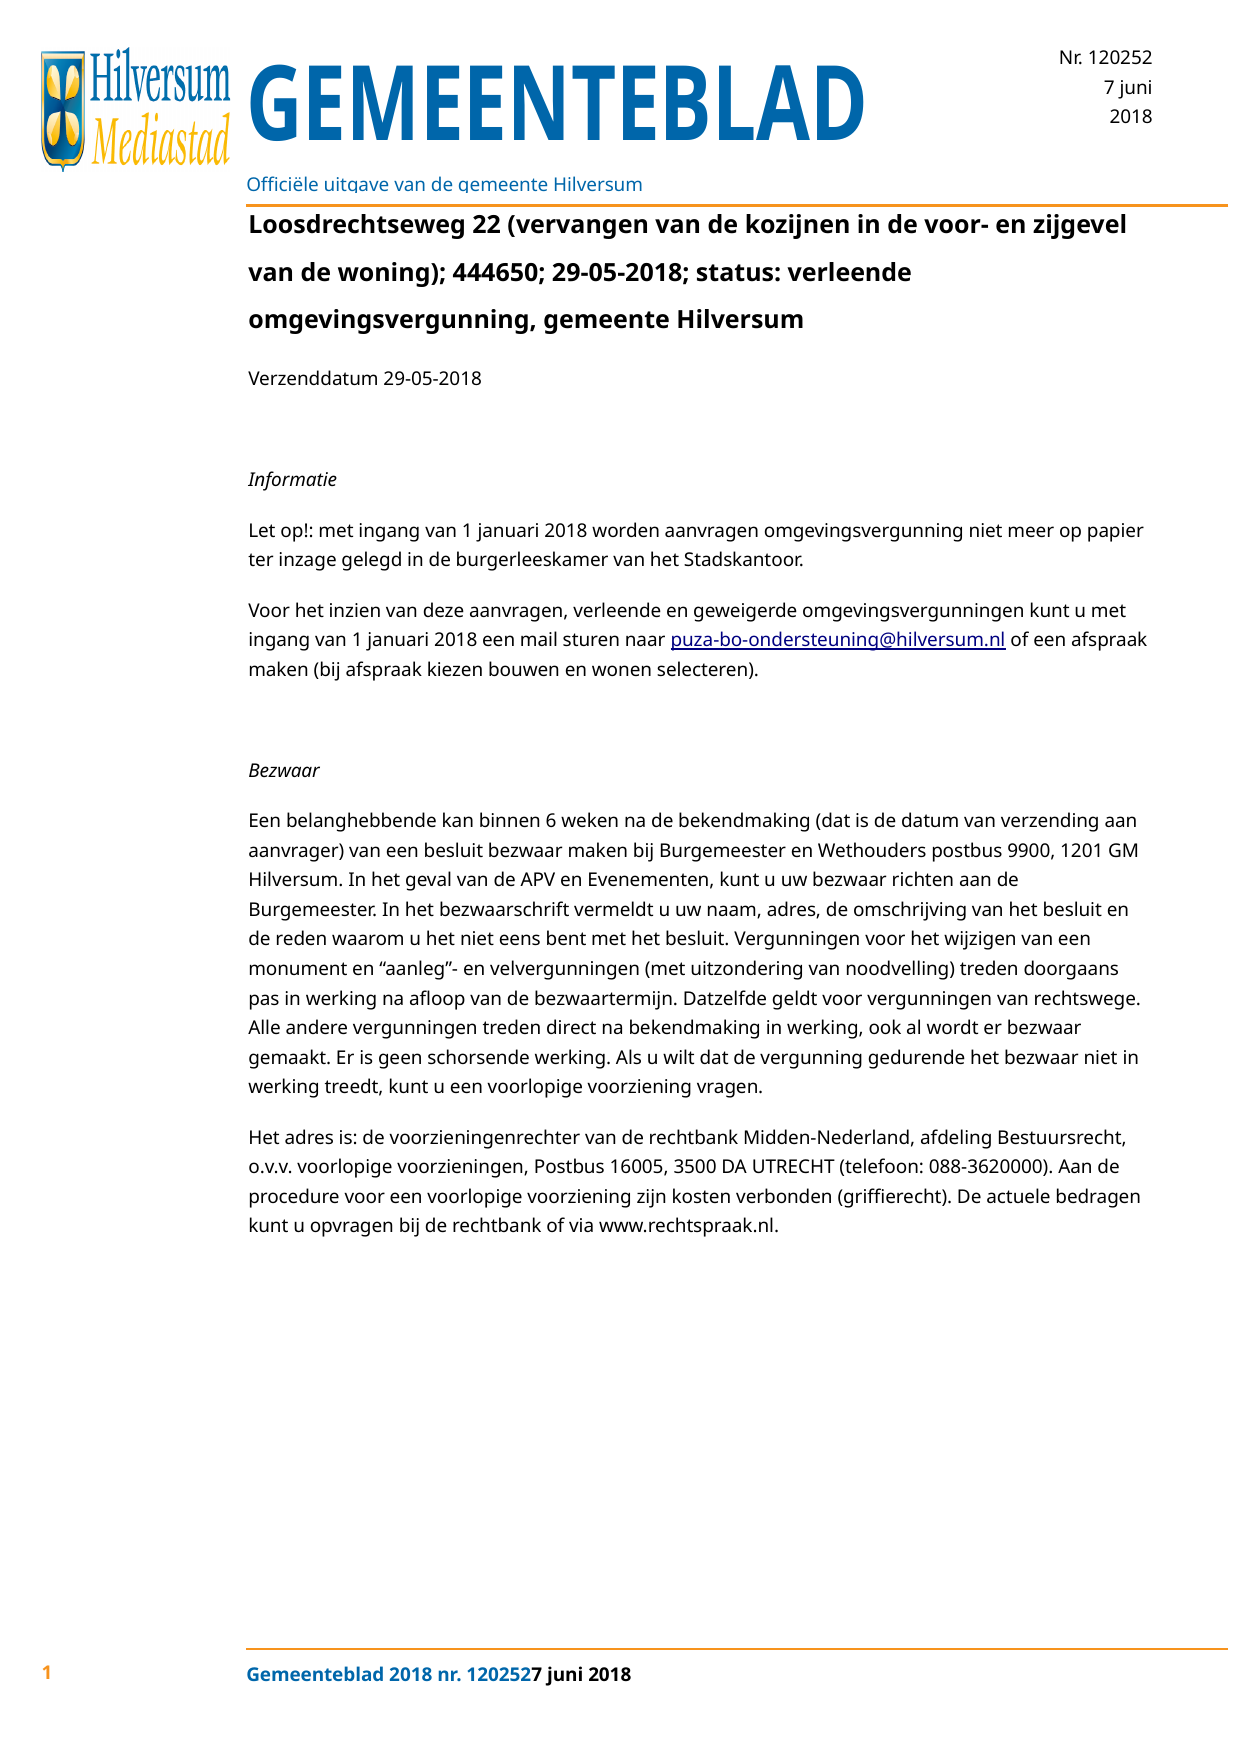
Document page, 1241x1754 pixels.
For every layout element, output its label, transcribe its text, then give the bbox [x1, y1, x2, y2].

text Informatie [248, 466, 1152, 492]
text Bezwaar [248, 757, 1152, 782]
text Voor het inzien van deze aanvragen, verleende en geweigerde omgevingsvergunningen kunt u met ingang van 1 januari 2018 een mail sturen naar puza-bo-ondersteuning@hilversum.nl of een afspraak maken (bij afspraak kiezen bouwen en wonen selecteren). [248, 597, 1152, 682]
text Verzenddatum 29-05-2018 [248, 366, 1152, 391]
text Loosdrechtseweg 22 (vervangen van de kozijnen in de voor- en zijgevel van de woning); 444650; 29-05-2018; status: verleende omgevingsvergunning, gemeente Hilversum [248, 207, 1152, 336]
text Een belanghebbende kan binnen 6 weken na de bekendmaking (dat is de datum van verzending aan aanvrager) van een besluit bezwaar maken bij Burgemeester en Wethouders postbus 9900, 1201 GM Hilversum. In het geval van de APV en Evenementen, kunt u uw bezwaar richten aan de Burgemeester. In het bezwaarschrift vermeldt u uw naam, adres, de omschrijving van het besluit en de reden waarom u het niet eens bent met het besluit. Vergunningen voor het wijzigen van een monument en “aanleg”- en velvergunningen (met uitzondering van noodvelling) treden doorgaans pas in werking na afloop van de bezwaartermijn. Datzelfde geldt voor vergunningen van rechtswege. Alle andere vergunningen treden direct na bekendmaking in werking, ook al wordt er bezwaar gemaakt. Er is geen schorsende werking. Als u wilt dat de vergunning gedurende het bezwaar niet in werking treedt, kunt u een voorlopige voorziening vragen. [248, 807, 1152, 1099]
picture [41, 47, 231, 172]
text Het adres is: de voorzieningenrechter van de rechtbank Midden-Nederland, afdeling Bestuursrecht, o.v.v. voorlopige voorzieningen, Postbus 16005, 3500 DA UTRECHT (telefoon: 088-3620000). Aan de procedure voor een voorlopige voorziening zijn kosten verbonden (griffierecht). De actuele bedragen kunt u opvragen bij de rechtbank of via www.rechtspraak.nl. [248, 1124, 1152, 1238]
text Let op!: met ingang van 1 januari 2018 worden aanvragen omgevingsvergunning niet meer op papier ter inzage gelegd in de burgerleeskamer van het Stadskantoor. [248, 517, 1152, 572]
